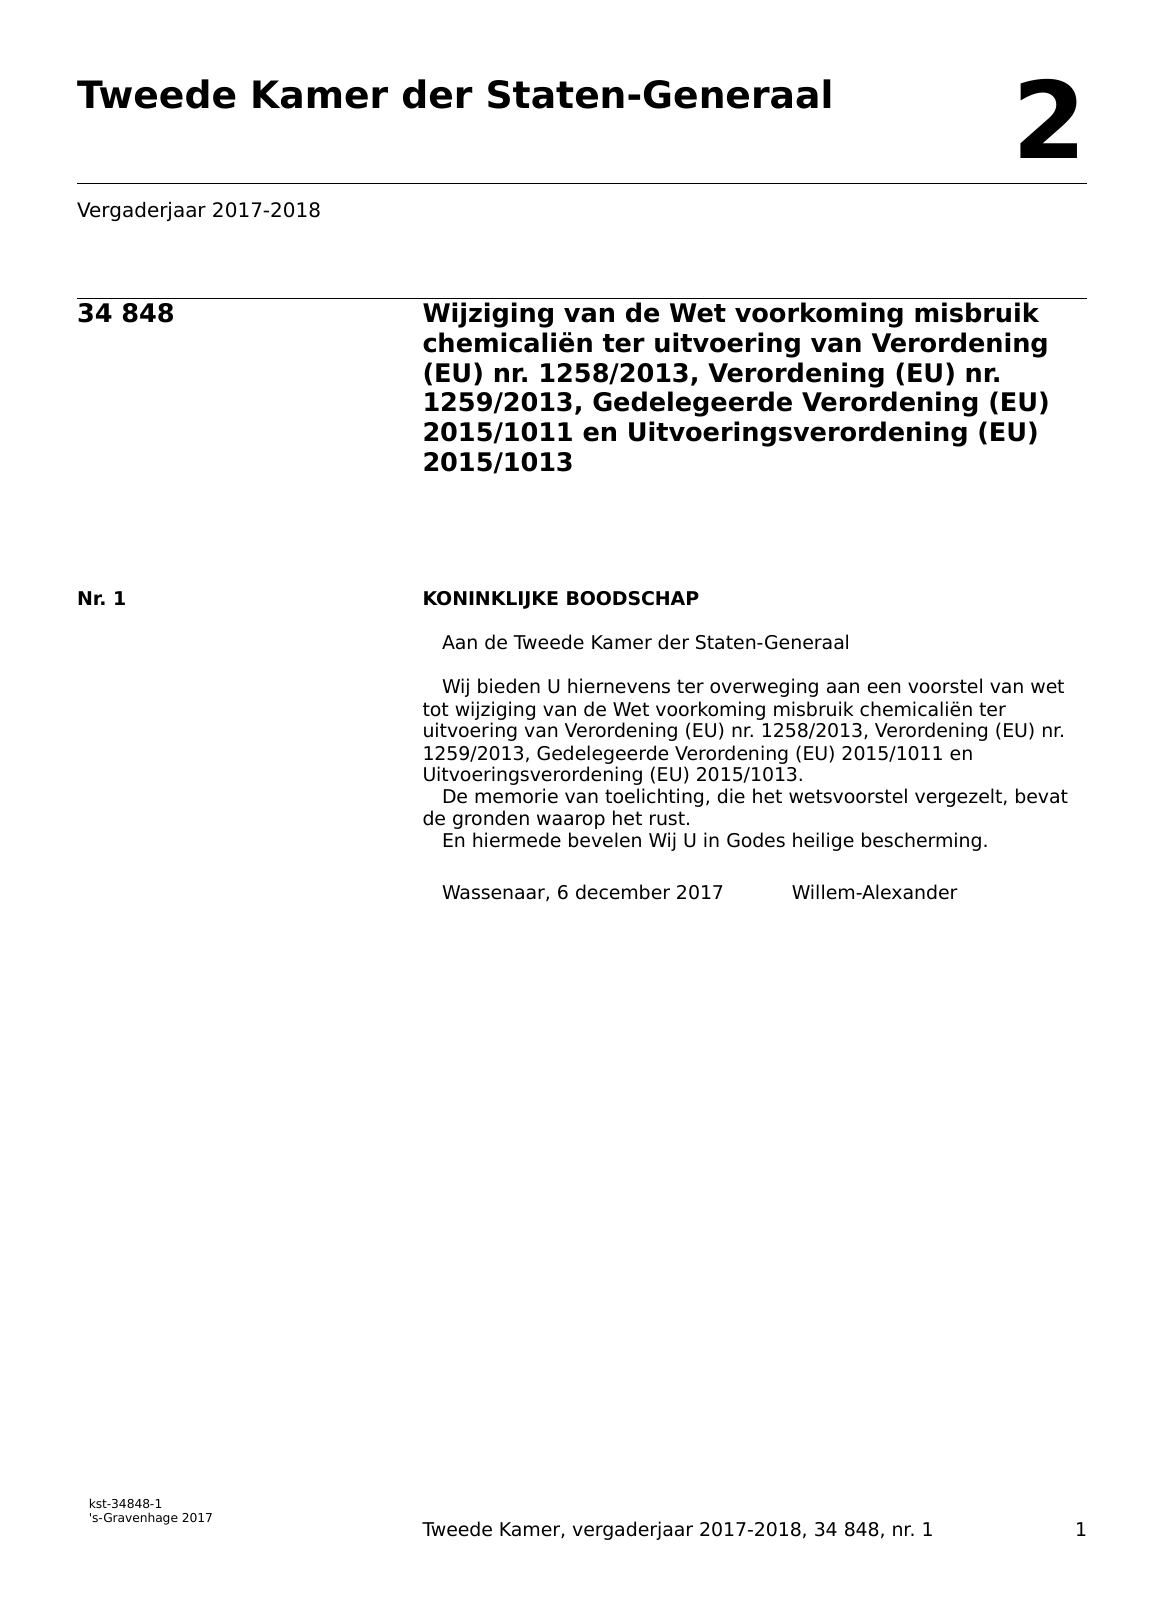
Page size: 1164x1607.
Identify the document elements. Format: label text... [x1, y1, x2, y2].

text kst-34848-1 [88, 1497, 323, 1511]
text Wij bieden U hiernevens ter overweging aan een voorstel van wet tot wijziging van de Wet voorkoming misbruik chemicaliën ter uitvoering van Verordening (EU) nr. 1258/2013, Verordening (EU) nr. 1259/2013, Gedelegeerde Verordening (EU) 2015/1011 en Uitvoeringsverordening (EU) 2015/1013. [422, 676, 1087, 786]
text Wassenaar, 6 december 2017 Willem-Alexander [422, 882, 1087, 904]
subtitle Nr. 1 KONINKLIJKE BOODSCHAP [77, 588, 1087, 610]
subtitle 34 848 Wijziging van de Wet voorkoming misbruik chemicaliën ter uitvoering van Verordening (EU) nr. 1258/2013, Verordening (EU) nr. 1259/2013, Gedelegeerde Verordening (EU) 2015/1011 en Uitvoeringsverordening (EU) 2015/1013 [77, 299, 1087, 477]
table_header Tweede Kamer der Staten-Generaal [77, 59, 886, 183]
text De memorie van toelichting, die het wetsvoorstel vergezelt, bevat de gronden waarop het rust. [422, 786, 1087, 830]
text Aan de Tweede Kamer der Staten-Generaal [422, 632, 1087, 654]
text 's-Gravenhage 2017 [88, 1511, 323, 1525]
table_header 2 [886, 59, 1087, 183]
text En hiermede bevelen Wij U in Godes heilige bescherming. [422, 830, 1087, 852]
table_cell Vergaderjaar 2017-2018 [77, 184, 1087, 298]
